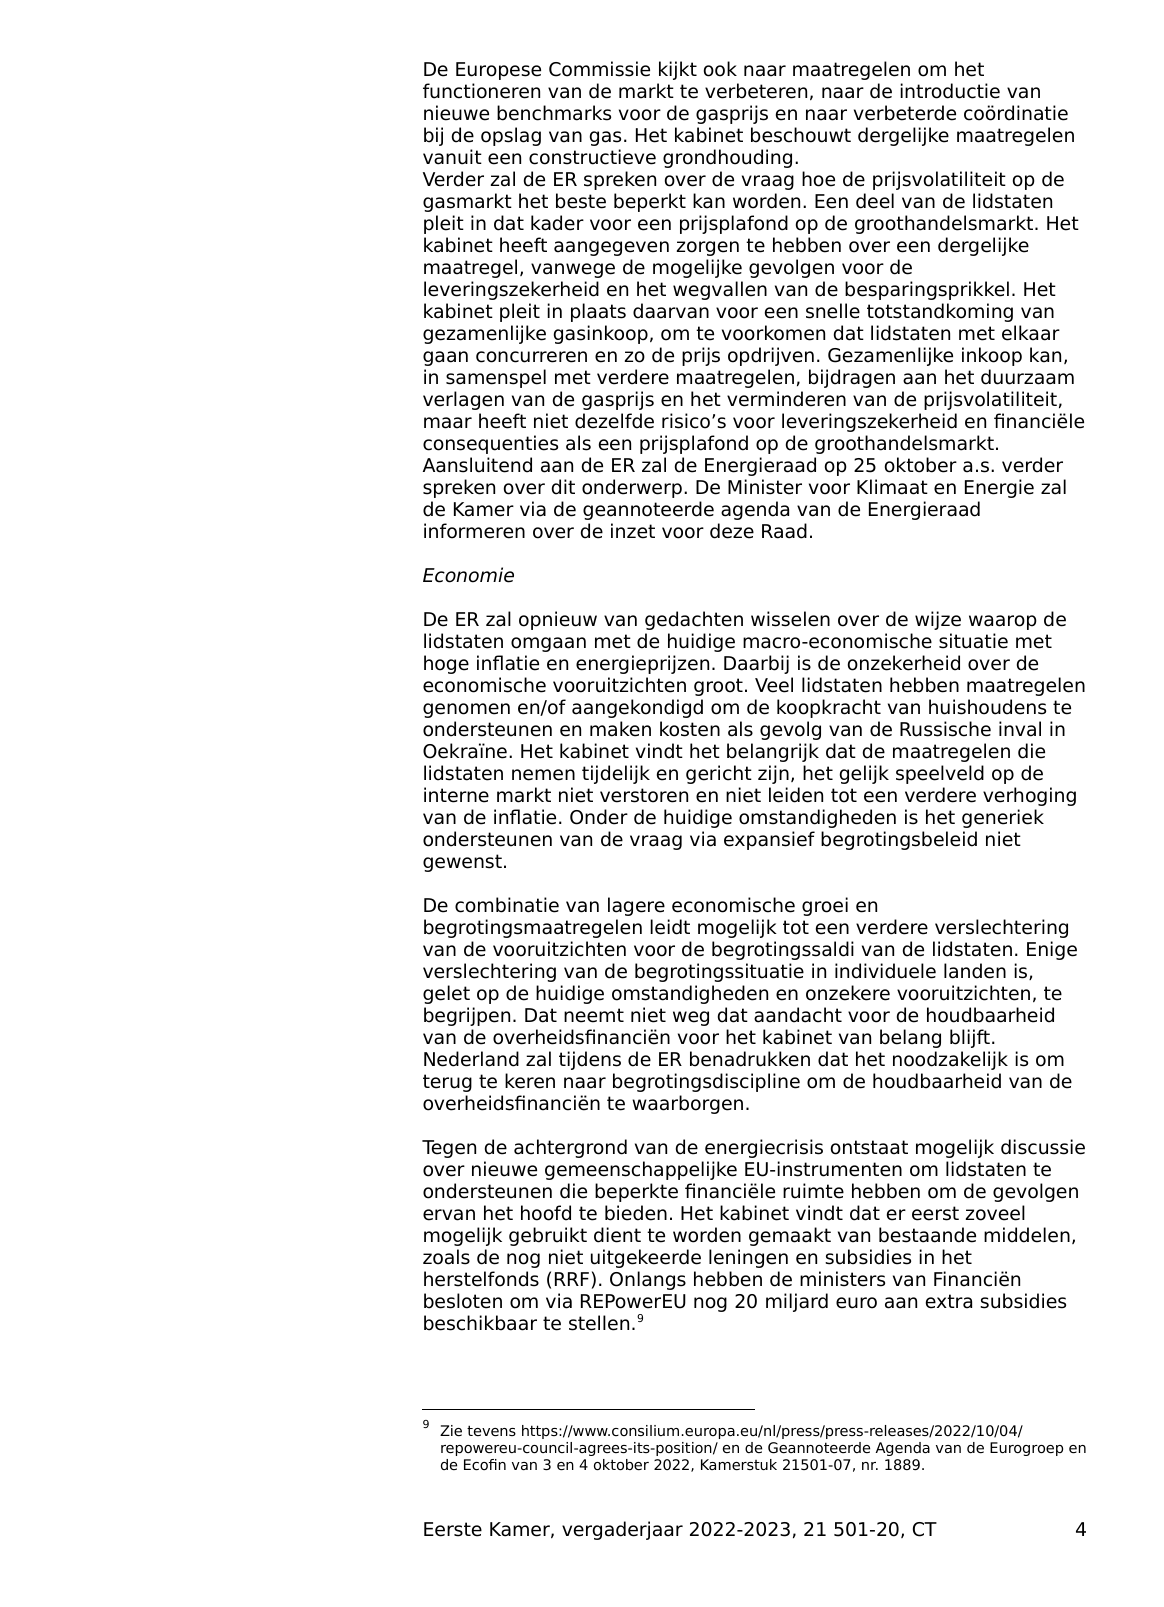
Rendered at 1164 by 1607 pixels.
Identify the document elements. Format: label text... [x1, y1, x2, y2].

text Zie tevens https://www.consilium.europa.eu/nl/press/press-releases/2022/10/04/repowereu-council-agrees-its-position/ en de Geannoteerde Agenda van de Eurogroep en de Ecofin van 3 en 4 oktober 2022, Kamerstuk 21501-07, nr. 1889. [422, 1418, 1087, 1474]
text De Europese Commissie kijkt ook naar maatregelen om het functioneren van de markt te verbeteren, naar de introductie van nieuwe benchmarks voor de gasprijs en naar verbeterde coördinatie bij de opslag van gas. Het kabinet beschouwt dergelijke maatregelen vanuit een constructieve grondhouding. [422, 59, 1087, 169]
text Verder zal de ER spreken over de vraag hoe de prijsvolatiliteit op de gasmarkt het beste beperkt kan worden. Een deel van de lidstaten pleit in dat kader voor een prijsplafond op de groothandelsmarkt. Het kabinet heeft aangegeven zorgen te hebben over een dergelijke maatregel, vanwege de mogelijke gevolgen voor de leveringszekerheid en het wegvallen van de besparingsprikkel. Het kabinet pleit in plaats daarvan voor een snelle totstandkoming van gezamenlijke gasinkoop, om te voorkomen dat lidstaten met elkaar gaan concurreren en zo de prijs opdrijven. Gezamenlijke inkoop kan, in samenspel met verdere maatregelen, bijdragen aan het duurzaam verlagen van de gasprijs en het verminderen van de prijsvolatiliteit, maar heeft niet dezelfde risico’s voor leveringszekerheid en financiële consequenties als een prijsplafond op de groothandelsmarkt. [422, 169, 1087, 455]
text De ER zal opnieuw van gedachten wisselen over de wijze waarop de lidstaten omgaan met de huidige macro-economische situatie met hoge inflatie en energieprijzen. Daarbij is de onzekerheid over de economische vooruitzichten groot. Veel lidstaten hebben maatregelen genomen en/of aangekondigd om de koopkracht van huishoudens te ondersteunen en maken kosten als gevolg van de Russische inval in Oekraïne. Het kabinet vindt het belangrijk dat de maatregelen die lidstaten nemen tijdelijk en gericht zijn, het gelijk speelveld op de interne markt niet verstoren en niet leiden tot een verdere verhoging van de inflatie. Onder de huidige omstandigheden is het generiek ondersteunen van de vraag via expansief begrotingsbeleid niet gewenst. [422, 609, 1087, 873]
text Aansluitend aan de ER zal de Energieraad op 25 oktober a.s. verder spreken over dit onderwerp. De Minister voor Klimaat en Energie zal de Kamer via de geannoteerde agenda van de Energieraad informeren over de inzet voor deze Raad. [422, 455, 1087, 543]
subtitle Economie [422, 565, 1087, 587]
text De combinatie van lagere economische groei en begrotingsmaatregelen leidt mogelijk tot een verdere verslechtering van de vooruitzichten voor de begrotingssaldi van de lidstaten. Enige verslechtering van de begrotingssituatie in individuele landen is, gelet op de huidige omstandigheden en onzekere vooruitzichten, te begrijpen. Dat neemt niet weg dat aandacht voor de houdbaarheid van de overheidsfinanciën voor het kabinet van belang blijft. Nederland zal tijdens de ER benadrukken dat het noodzakelijk is om terug te keren naar begrotingsdiscipline om de houdbaarheid van de overheidsfinanciën te waarborgen. [422, 895, 1087, 1115]
text Tegen de achtergrond van de energiecrisis ontstaat mogelijk discussie over nieuwe gemeenschappelijke EU-instrumenten om lidstaten te ondersteunen die beperkte financiële ruimte hebben om de gevolgen ervan het hoofd te bieden. Het kabinet vindt dat er eerst zoveel mogelijk gebruikt dient te worden gemaakt van bestaande middelen, zoals de nog niet uitgekeerde leningen en subsidies in het herstelfonds (RRF). Onlangs hebben de ministers van Financiën besloten om via REPowerEU nog 20 miljard euro aan extra subsidies beschikbaar te stellen. [422, 1137, 1087, 1335]
